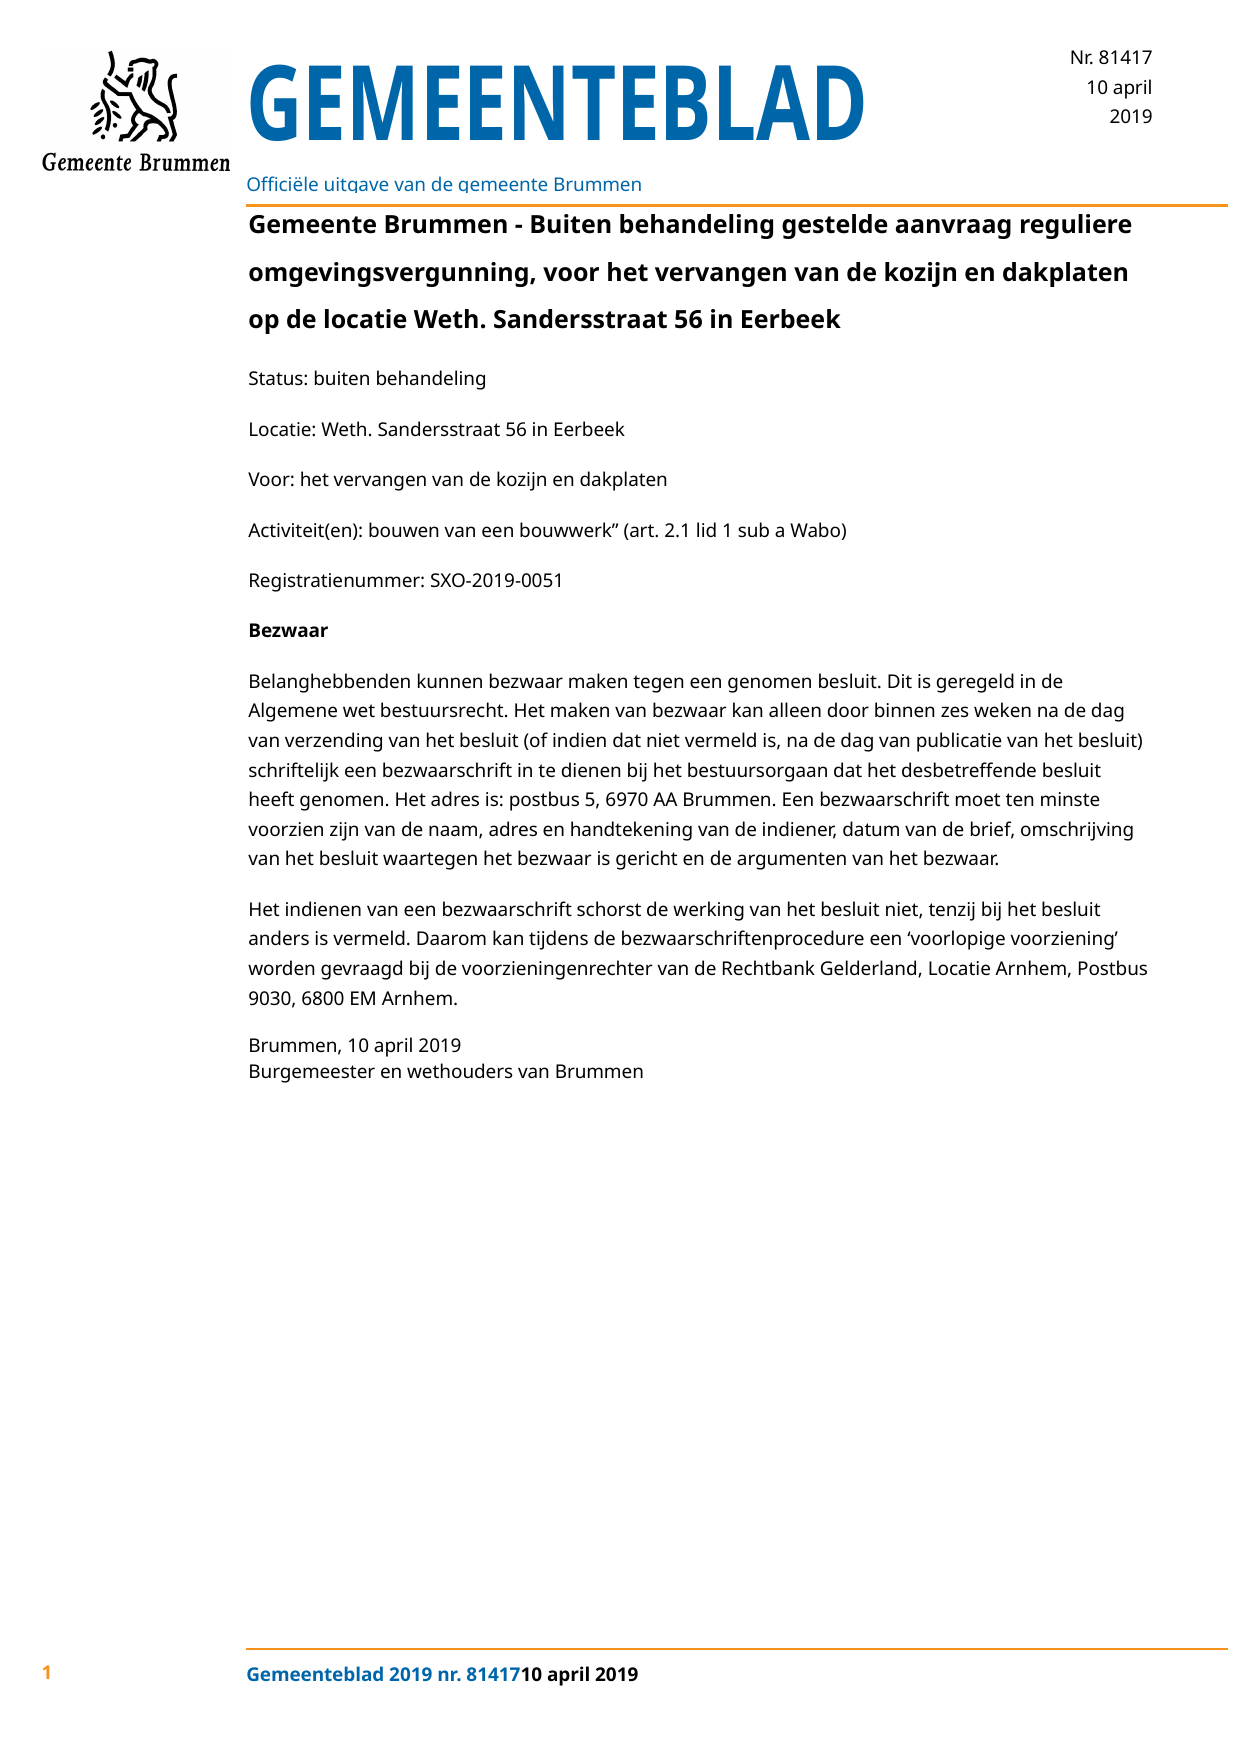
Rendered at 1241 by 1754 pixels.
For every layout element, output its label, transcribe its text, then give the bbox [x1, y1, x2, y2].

text Bezwaar [248, 618, 1152, 643]
picture [41, 47, 231, 172]
text Burgemeester en wethouders van Brummen [248, 1058, 1152, 1084]
text Registratienummer: SXO-2019-0051 [248, 567, 1152, 593]
text Het indienen van een bezwaarschrift schorst de werking van het besluit niet, tenzij bij het besluit anders is vermeld. Daarom kan tijdens de bezwaarschriftenprocedure een ‘voorlopige voorziening’ worden gevraagd bij de voorzieningenrechter van de Rechtbank Gelderland, Locatie Arnhem, Postbus 9030, 6800 EM Arnhem. [248, 896, 1152, 1010]
text Brummen, 10 april 2019 [248, 1032, 1152, 1058]
text Voor: het vervangen van de kozijn en dakplaten [248, 466, 1152, 492]
text Status: buiten behandeling [248, 366, 1152, 391]
text Activiteit(en): bouwen van een bouwwerk” (art. 2.1 lid 1 sub a Wabo) [248, 517, 1152, 542]
text Belanghebbenden kunnen bezwaar maken tegen een genomen besluit. Dit is geregeld in de Algemene wet bestuursrecht. Het maken van bezwaar kan alleen door binnen zes weken na de dag van verzending van het besluit (of indien dat niet vermeld is, na de dag van publicatie van het besluit) schriftelijk een bezwaarschrift in te dienen bij het bestuursorgaan dat het desbetreffende besluit heeft genomen. Het adres is: postbus 5, 6970 AA Brummen. Een bezwaarschrift moet ten minste voorzien zijn van de naam, adres en handtekening van de indiener, datum van de brief, omschrijving van het besluit waartegen het bezwaar is gericht en de argumenten van het bezwaar. [248, 668, 1152, 871]
text Locatie: Weth. Sandersstraat 56 in Eerbeek [248, 416, 1152, 442]
text Gemeente Brummen - Buiten behandeling gestelde aanvraag reguliere omgevingsvergunning, voor het vervangen van de kozijn en dakplaten op de locatie Weth. Sandersstraat 56 in Eerbeek [248, 207, 1152, 336]
